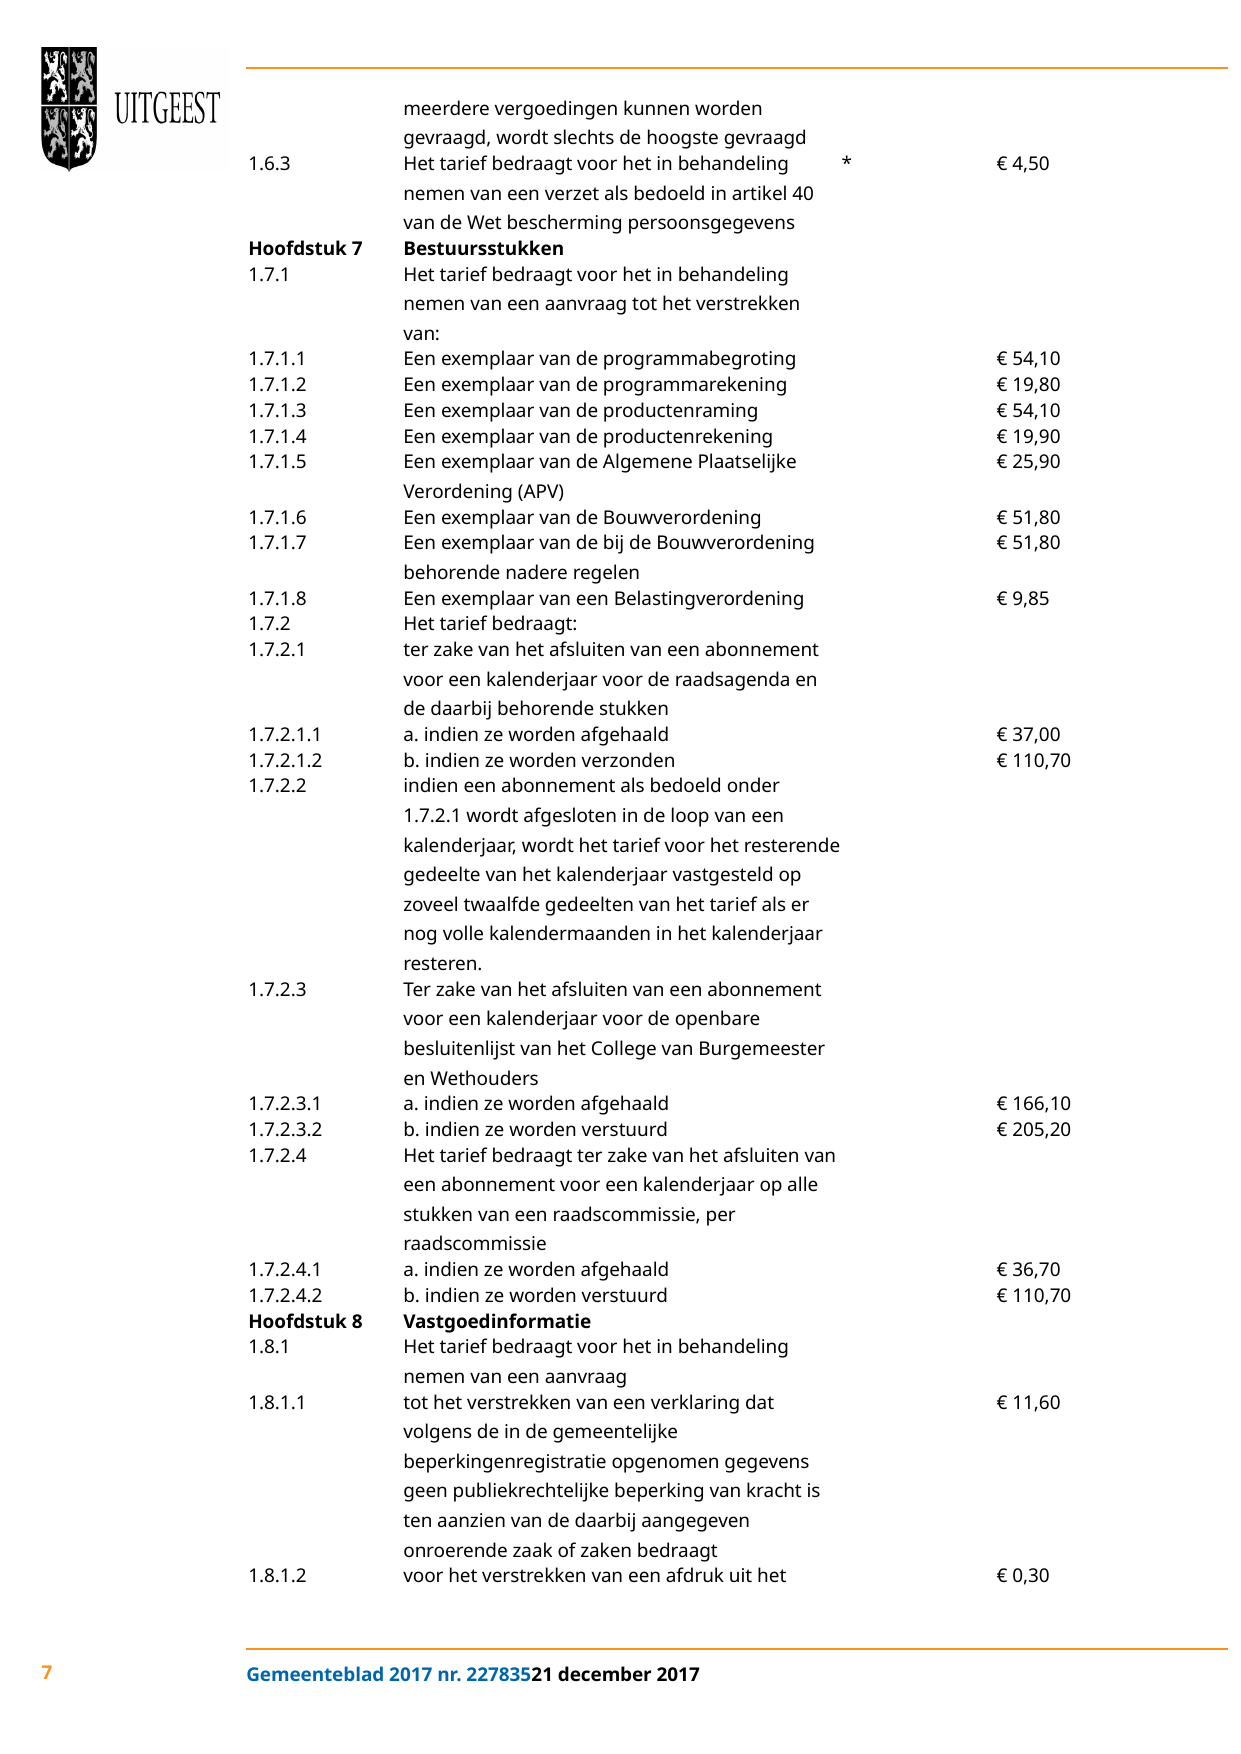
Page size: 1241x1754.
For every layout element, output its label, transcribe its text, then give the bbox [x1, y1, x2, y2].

table_cell [841, 611, 996, 636]
table_cell 1.6.3 [248, 150, 403, 235]
table_cell [841, 721, 996, 747]
table_cell [996, 235, 1152, 261]
table_cell 1.7.1.5 [248, 449, 403, 504]
table_cell [841, 346, 996, 371]
table_cell Het tarief bedraagt voor het in behandeling nemen van een aanvraag tot het verstrekken van: [403, 261, 841, 346]
table_cell b. indien ze worden verstuurd [403, 1282, 841, 1308]
table_cell € 19,90 [996, 423, 1152, 448]
table_cell [841, 261, 996, 346]
table_cell 1.7.1.8 [248, 585, 403, 611]
table_cell Het tarief bedraagt voor het in behandeling nemen van een verzet als bedoeld in artikel 40 van de Wet bescherming persoonsgegevens [403, 150, 841, 235]
table_cell [841, 1282, 996, 1308]
table_cell b. indien ze worden verzonden [403, 747, 841, 773]
table_cell Een exemplaar van de Bouwverordening [403, 504, 841, 529]
table_cell [996, 1308, 1152, 1333]
table_cell € 110,70 [996, 1282, 1152, 1308]
table_cell * [841, 150, 996, 235]
table_cell voor het verstrekken van een afdruk uit het [403, 1563, 841, 1588]
table_cell 1.7.1.1 [248, 346, 403, 371]
table_cell 1.7.2.1 [248, 636, 403, 721]
table_cell Het tarief bedraagt ter zake van het afsluiten van een abonnement voor een kalenderjaar op alle stukken van een raadscommissie, per raadscommissie [403, 1142, 841, 1256]
table_cell [996, 1334, 1152, 1389]
table_cell € 11,60 [996, 1389, 1152, 1562]
table_cell 1.7.2.4.2 [248, 1282, 403, 1308]
table_cell 1.7.2.3.2 [248, 1116, 403, 1142]
table_cell Een exemplaar van de productenraming [403, 397, 841, 423]
table_cell tot het verstrekken van een verklaring dat volgens de in de gemeentelijke beperkingenregistratie opgenomen gegevens geen publiekrechtelijke beperking van kracht is ten aanzien van de daarbij aangegeven onroerende zaak of zaken bedraagt [403, 1389, 841, 1562]
table_cell € 9,85 [996, 585, 1152, 611]
table_cell [841, 1256, 996, 1282]
table_cell [248, 95, 403, 150]
table_cell meerdere vergoedingen kunnen worden gevraagd, wordt slechts de hoogste gevraagd [403, 95, 841, 150]
table_cell [841, 1334, 996, 1389]
table_cell Hoofdstuk 7 [248, 235, 403, 261]
picture [41, 47, 231, 172]
table_cell Een exemplaar van de Algemene Plaatselijke Verordening (APV) [403, 449, 841, 504]
table_cell 1.7.2.1.2 [248, 747, 403, 773]
table_cell [841, 747, 996, 773]
table_cell Een exemplaar van de bij de Bouwverordening behorende nadere regelen [403, 530, 841, 585]
table_cell 1.7.2.4 [248, 1142, 403, 1256]
table_cell [996, 1142, 1152, 1256]
table_cell [841, 235, 996, 261]
table_cell 1.7.1 [248, 261, 403, 346]
table_cell 1.8.1.1 [248, 1389, 403, 1562]
table_cell b. indien ze worden verstuurd [403, 1116, 841, 1142]
table_cell 1.7.1.6 [248, 504, 403, 529]
table_cell Een exemplaar van de programmabegroting [403, 346, 841, 371]
table_cell Een exemplaar van een Belastingverordening [403, 585, 841, 611]
table_cell [996, 95, 1152, 150]
table_cell [841, 773, 996, 976]
table_cell Het tarief bedraagt voor het in behandeling nemen van een aanvraag [403, 1334, 841, 1389]
table_cell € 37,00 [996, 721, 1152, 747]
table_cell [996, 773, 1152, 976]
table_cell 1.7.2.3 [248, 976, 403, 1090]
table_cell € 54,10 [996, 397, 1152, 423]
table_cell [996, 976, 1152, 1090]
table_cell 1.7.2.3.1 [248, 1090, 403, 1116]
table_cell Ter zake van het afsluiten van een abonnement voor een kalenderjaar voor de openbare besluitenlijst van het College van Burgemeester en Wethouders [403, 976, 841, 1090]
table_cell € 110,70 [996, 747, 1152, 773]
table_cell Een exemplaar van de productenrekening [403, 423, 841, 448]
table_cell Een exemplaar van de programmarekening [403, 371, 841, 397]
table_cell [841, 636, 996, 721]
table_cell 1.8.1 [248, 1334, 403, 1389]
table_cell [841, 371, 996, 397]
table_cell [841, 1308, 996, 1333]
table_cell € 205,20 [996, 1116, 1152, 1142]
table_cell [841, 504, 996, 529]
table_cell [996, 636, 1152, 721]
table_cell € 51,80 [996, 530, 1152, 585]
table_cell 1.7.1.3 [248, 397, 403, 423]
table_cell 1.7.2 [248, 611, 403, 636]
table_cell [841, 423, 996, 448]
table_cell [841, 449, 996, 504]
table_cell [841, 1563, 996, 1588]
table_cell 1.7.1.7 [248, 530, 403, 585]
table_cell Vastgoedinformatie [403, 1308, 841, 1333]
table_cell Bestuursstukken [403, 235, 841, 261]
table_cell € 166,10 [996, 1090, 1152, 1116]
table_cell ter zake van het afsluiten van een abonnement voor een kalenderjaar voor de raadsagenda en de daarbij behorende stukken [403, 636, 841, 721]
table_cell [841, 585, 996, 611]
table_cell € 51,80 [996, 504, 1152, 529]
table_cell € 19,80 [996, 371, 1152, 397]
table_cell a. indien ze worden afgehaald [403, 1256, 841, 1282]
table_cell 1.7.2.4.1 [248, 1256, 403, 1282]
table_cell Het tarief bedraagt: [403, 611, 841, 636]
table_cell 1.7.2.2 [248, 773, 403, 976]
table_cell indien een abonnement als bedoeld onder 1.7.2.1 wordt afgesloten in de loop van een kalenderjaar, wordt het tarief voor het resterende gedeelte van het kalenderjaar vastgesteld op zoveel twaalfde gedeelten van het tarief als er nog volle kalendermaanden in het kalenderjaar resteren. [403, 773, 841, 976]
table_cell [841, 1116, 996, 1142]
table_cell [841, 1090, 996, 1116]
table_cell [841, 530, 996, 585]
table_cell [841, 1142, 996, 1256]
table_cell € 54,10 [996, 346, 1152, 371]
table_cell [841, 976, 996, 1090]
table_cell € 0,30 [996, 1563, 1152, 1588]
table_cell [841, 397, 996, 423]
table_cell € 4,50 [996, 150, 1152, 235]
table_cell [996, 261, 1152, 346]
table_cell a. indien ze worden afgehaald [403, 721, 841, 747]
table_cell 1.7.2.1.1 [248, 721, 403, 747]
table_cell [841, 95, 996, 150]
table_cell 1.7.1.2 [248, 371, 403, 397]
table_cell a. indien ze worden afgehaald [403, 1090, 841, 1116]
table_cell [996, 611, 1152, 636]
table_cell € 36,70 [996, 1256, 1152, 1282]
table_cell 1.8.1.2 [248, 1563, 403, 1588]
table_cell [841, 1389, 996, 1562]
table_cell € 25,90 [996, 449, 1152, 504]
table_cell 1.7.1.4 [248, 423, 403, 448]
table_cell Hoofdstuk 8 [248, 1308, 403, 1333]
